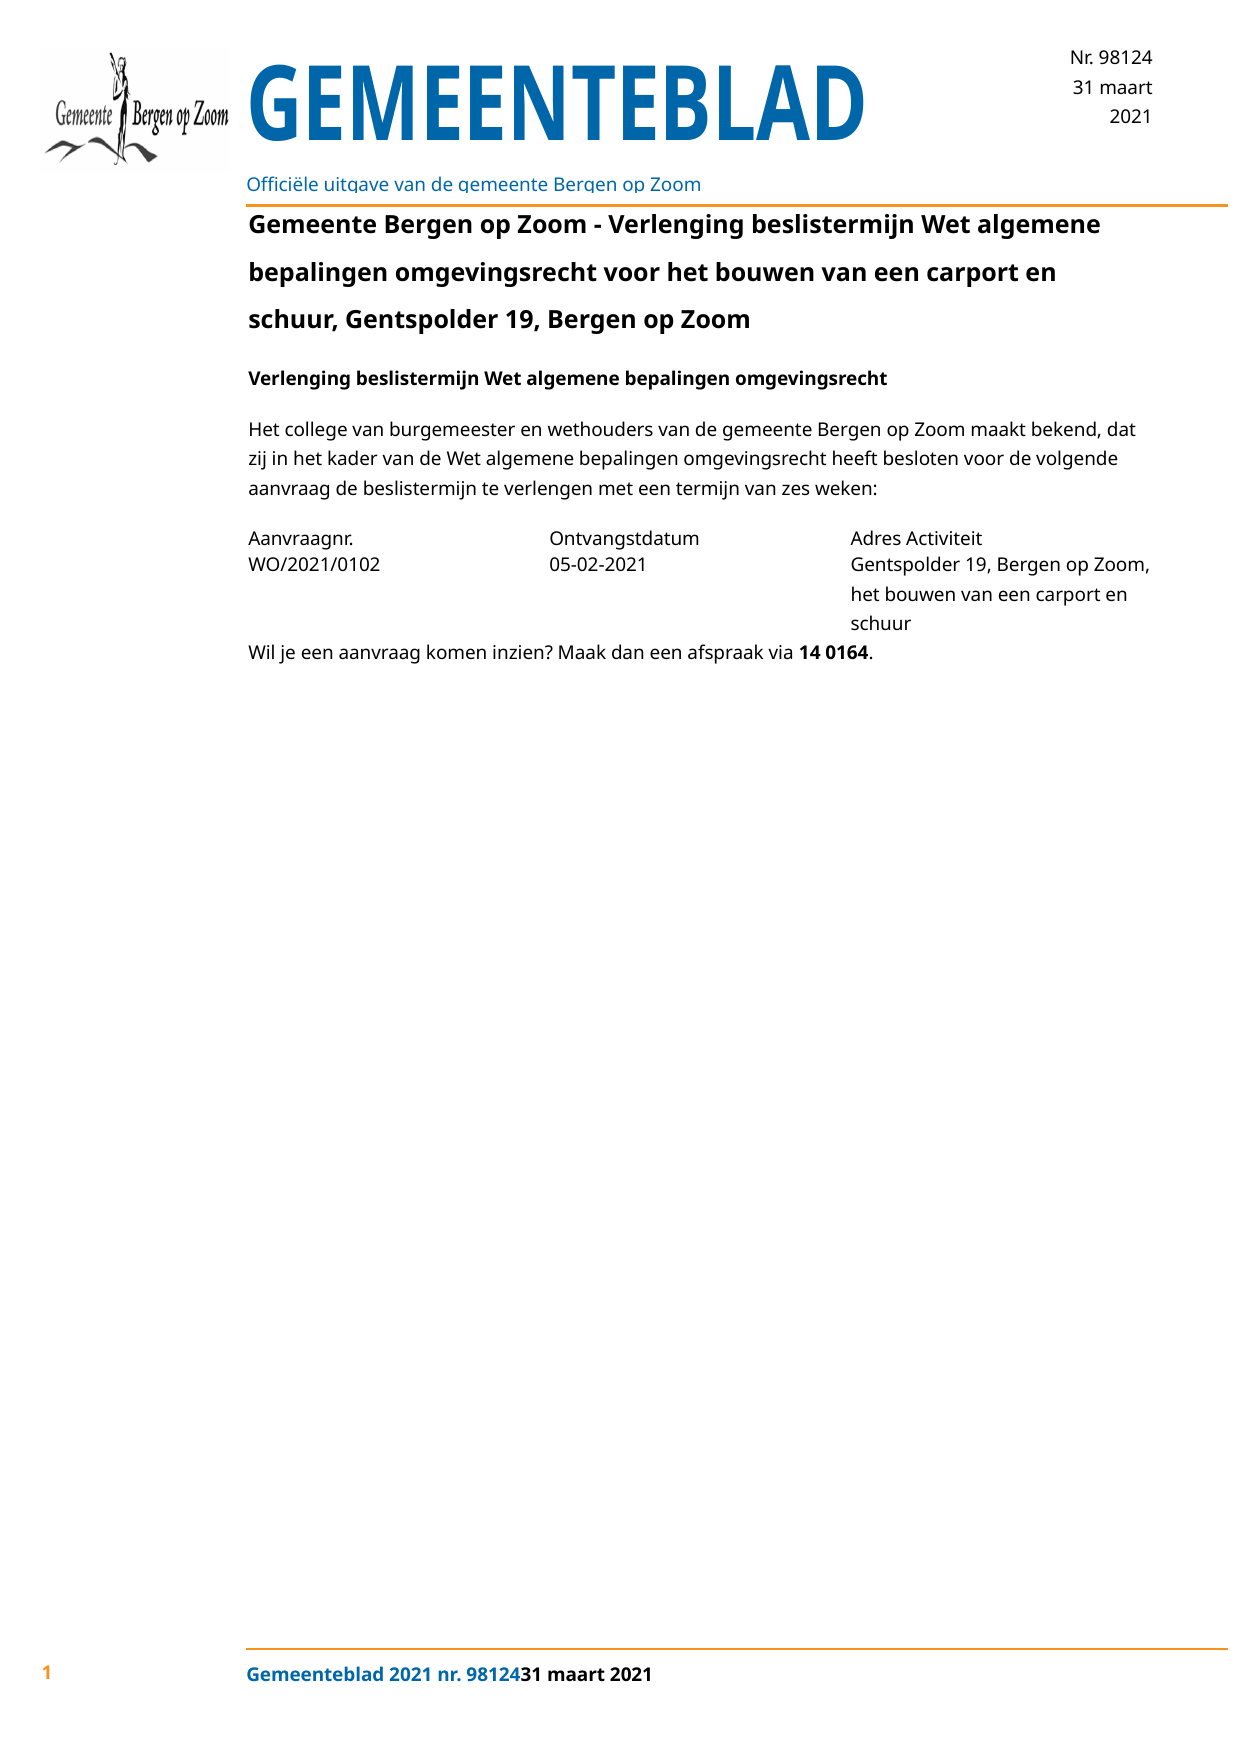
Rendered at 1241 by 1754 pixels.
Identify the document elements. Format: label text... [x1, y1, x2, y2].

table_cell 05-02-2021 [549, 551, 850, 636]
table_header Adres Activiteit [850, 526, 1152, 551]
table_cell WO/2021/0102 [248, 551, 549, 636]
text Wil je een aanvraag komen inzien? Maak dan een afspraak via 14 0164. [248, 639, 1152, 665]
table_header Ontvangstdatum [549, 526, 850, 551]
table_header Aanvraagnr. [248, 526, 549, 551]
text Gemeente Bergen op Zoom - Verlenging beslistermijn Wet algemene bepalingen omgevingsrecht voor het bouwen van een carport en schuur, Gentspolder 19, Bergen op Zoom [248, 207, 1152, 336]
table_cell Gentspolder 19, Bergen op Zoom, het bouwen van een carport en schuur [850, 551, 1152, 636]
picture [41, 47, 231, 172]
text Verlenging beslistermijn Wet algemene bepalingen omgevingsrecht [248, 366, 1152, 391]
text Het college van burgemeester en wethouders van de gemeente Bergen op Zoom maakt bekend, dat zij in het kader van de Wet algemene bepalingen omgevingsrecht heeft besloten voor de volgende aanvraag de beslistermijn te verlengen met een termijn van zes weken: [248, 416, 1152, 501]
